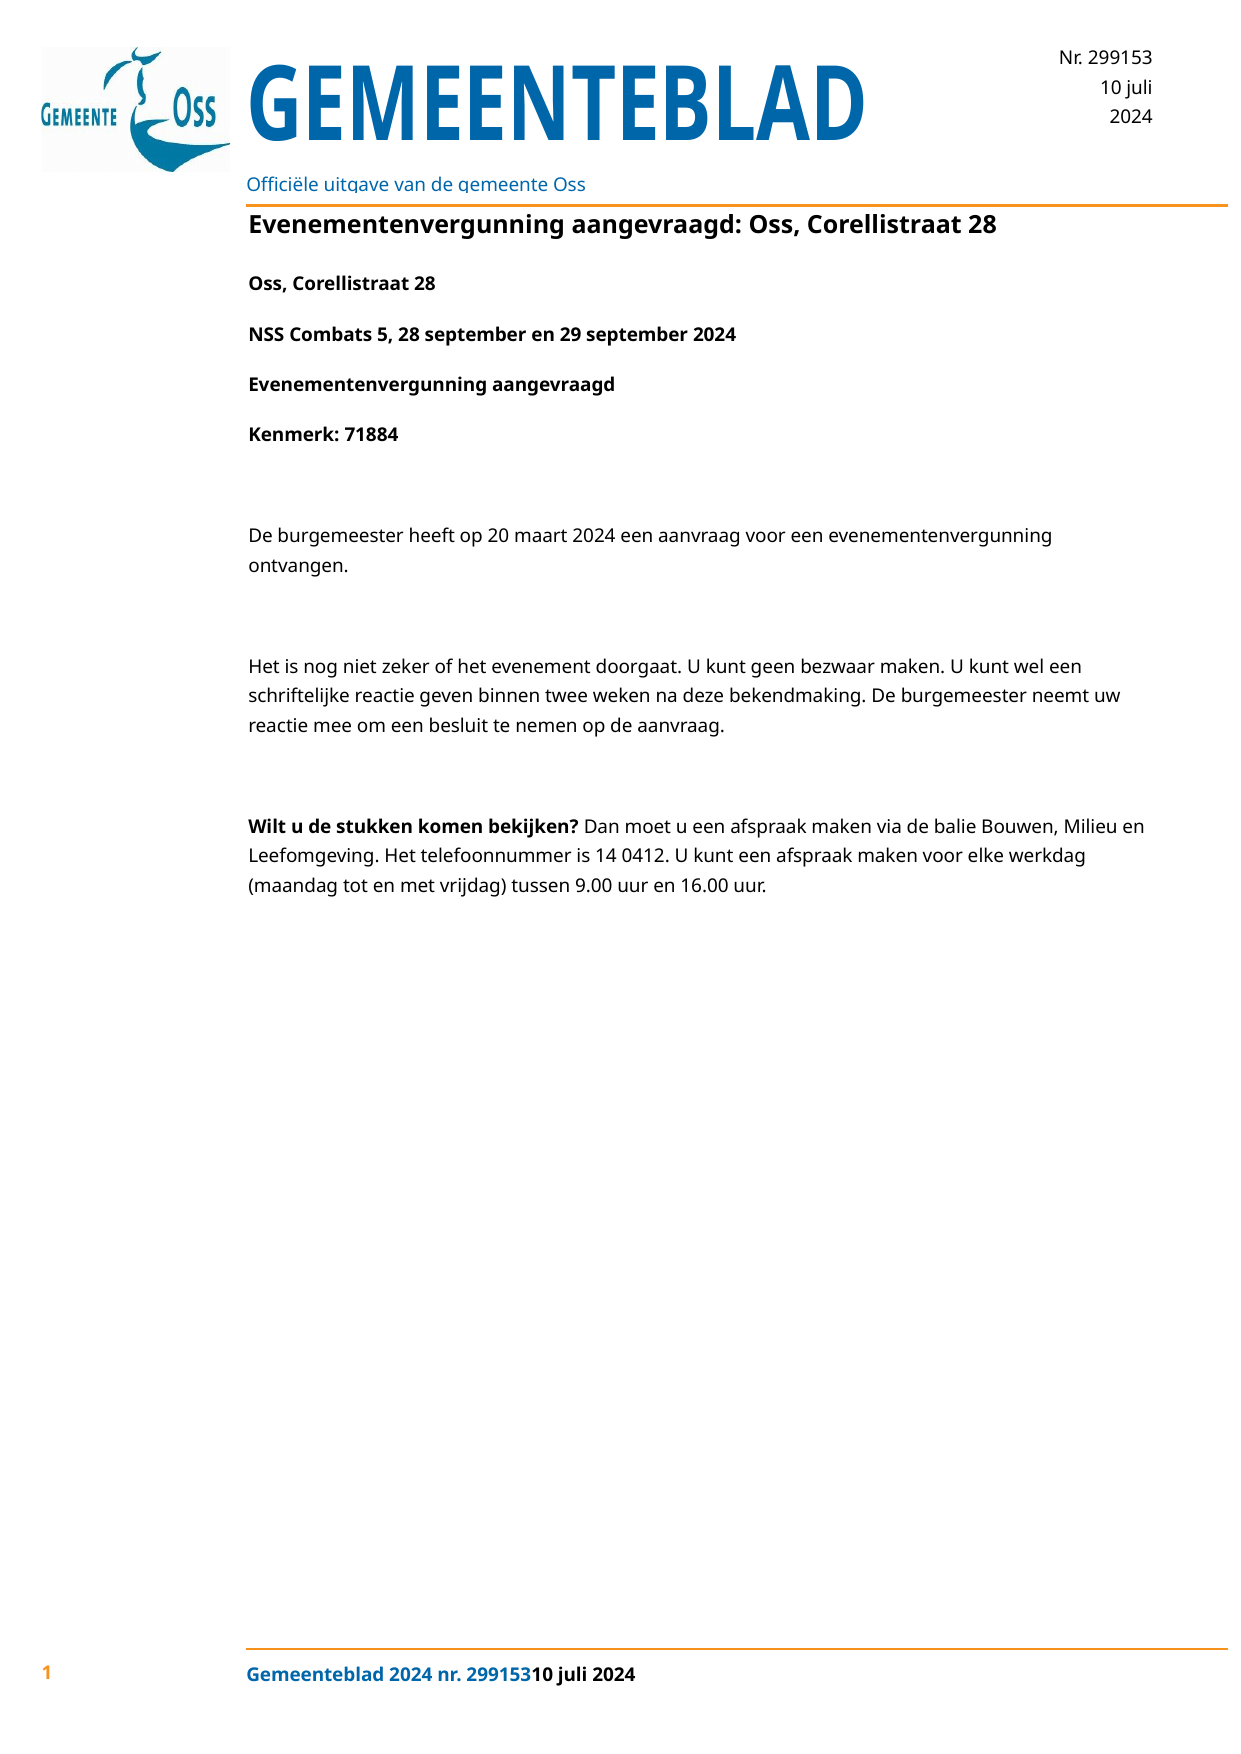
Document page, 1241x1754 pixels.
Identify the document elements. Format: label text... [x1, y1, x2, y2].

text NSS Combats 5, 28 september en 29 september 2024 [248, 321, 1152, 346]
text Oss, Corellistraat 28 [248, 270, 1152, 296]
text Het is nog niet zeker of het evenement doorgaat. U kunt geen bezwaar maken. U kunt wel een schriftelijke reactie geven binnen twee weken na deze bekendmaking. De burgemeester neemt uw reactie mee om een besluit te nemen op de aanvraag. [248, 653, 1152, 738]
text Evenementenvergunning aangevraagd: Oss, Corellistraat 28 [248, 207, 1152, 241]
text Kenmerk: 71884 [248, 422, 1152, 447]
text De burgemeester heeft op 20 maart 2024 een aanvraag voor een evenementenvergunning ontvangen. [248, 522, 1152, 578]
picture [41, 47, 231, 172]
text Wilt u de stukken komen bekijken? Dan moet u een afspraak maken via de balie Bouwen, Milieu en Leefomgeving. Het telefoonnummer is 14 0412. U kunt een afspraak maken voor elke werkdag (maandag tot en met vrijdag) tussen 9.00 uur en 16.00 uur. [248, 813, 1152, 898]
text Evenementenvergunning aangevraagd [248, 371, 1152, 397]
